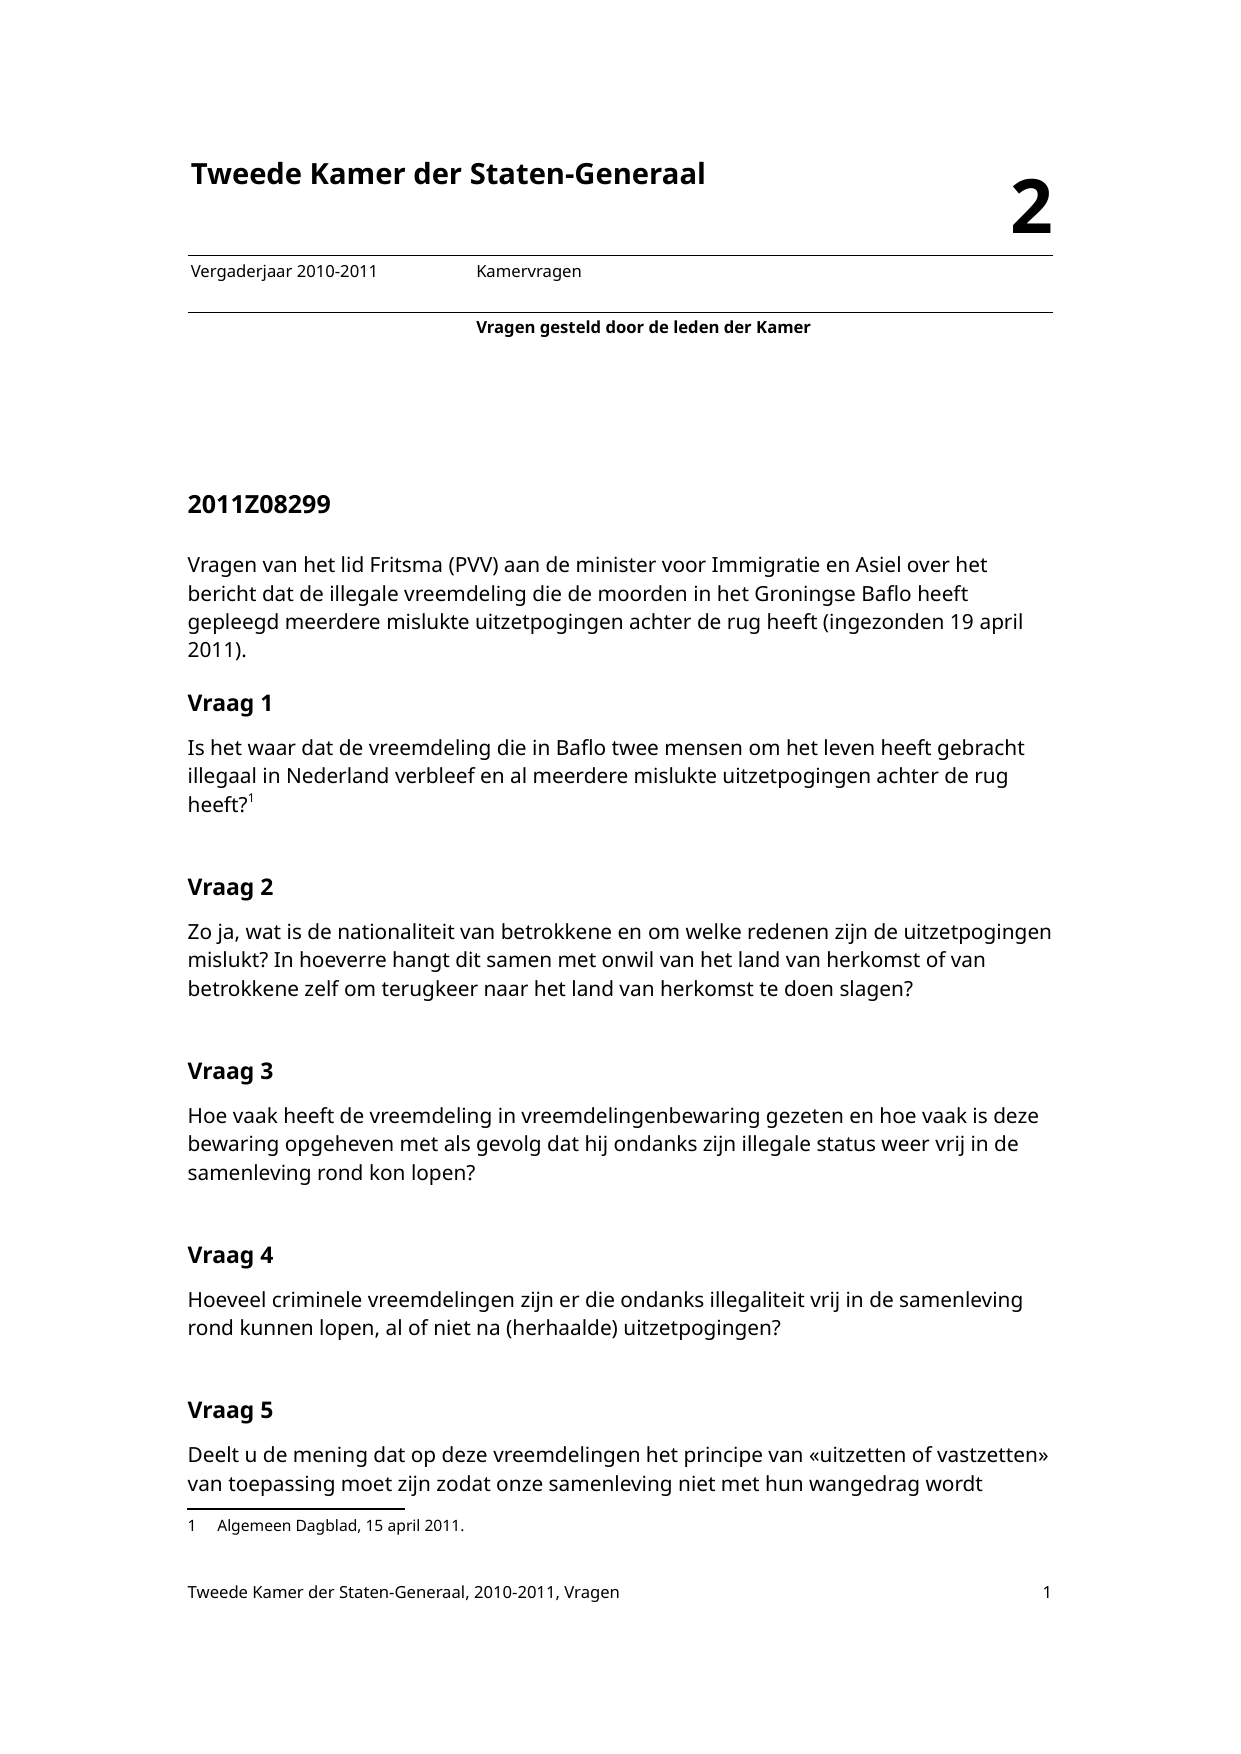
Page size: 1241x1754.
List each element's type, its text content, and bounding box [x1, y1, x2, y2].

subtitle Vraag 3 [187, 1055, 1053, 1086]
subtitle Vraag 5 [187, 1394, 1053, 1426]
table_cell [188, 313, 473, 339]
text Zo ja, wat is de nationaliteit van betrokkene en om welke redenen zijn de uitzetpogingen mislukt? In hoeverre hangt dit samen met onwil van het land van herkomst of van betrokkene zelf om terugkeer naar het land van herkomst te doen slagen? [187, 917, 1053, 1002]
text Hoeveel criminele vreemdelingen zijn er die ondanks illegaliteit vrij in de samenleving rond kunnen lopen, al of niet na (herhaalde) uitzetpogingen? [187, 1285, 1053, 1342]
subtitle Vraag 1 [187, 687, 1053, 718]
text Algemeen Dagblad, 15 april 2011. [187, 1508, 1053, 1536]
subtitle Vraag 4 [187, 1239, 1053, 1270]
text Is het waar dat de vreemdeling die in Baflo twee mensen om het leven heeft gebracht illegaal in Nederland verbleef en al meerdere mislukte uitzetpogingen achter de rug heeft? [187, 733, 1053, 818]
text Vragen van het lid Fritsma (PVV) aan de minister voor Immigratie en Asiel over het bericht dat de illegale vreemdeling die de moorden in het Groningse Baflo heeft gepleegd meerdere mislukte uitzetpogingen achter de rug heeft (ingezonden 19 april 2011). [187, 550, 1053, 664]
table_header Tweede Kamer der Staten-Generaal [188, 150, 879, 255]
table_cell Kamervragen [473, 256, 1053, 312]
subtitle Vraag 2 [187, 871, 1053, 902]
text Hoe vaak heeft de vreemdeling in vreemdelingenbewaring gezeten en hoe vaak is deze bewaring opgeheven met als gevolg dat hij ondanks zijn illegale status weer vrij in de samenleving rond kon lopen? [187, 1101, 1053, 1186]
table_cell Vragen gesteld door de leden der Kamer [473, 313, 1053, 339]
table_header 2 [880, 150, 1053, 255]
text Deelt u de mening dat op deze vreemdelingen het principe van «uitzetten of vastzetten» van toepassing moet zijn zodat onze samenleving niet met hun wangedrag wordt [187, 1441, 1053, 1497]
table_cell Vergaderjaar 2010-2011 [188, 256, 473, 312]
text 2011Z08299 [187, 487, 1053, 521]
